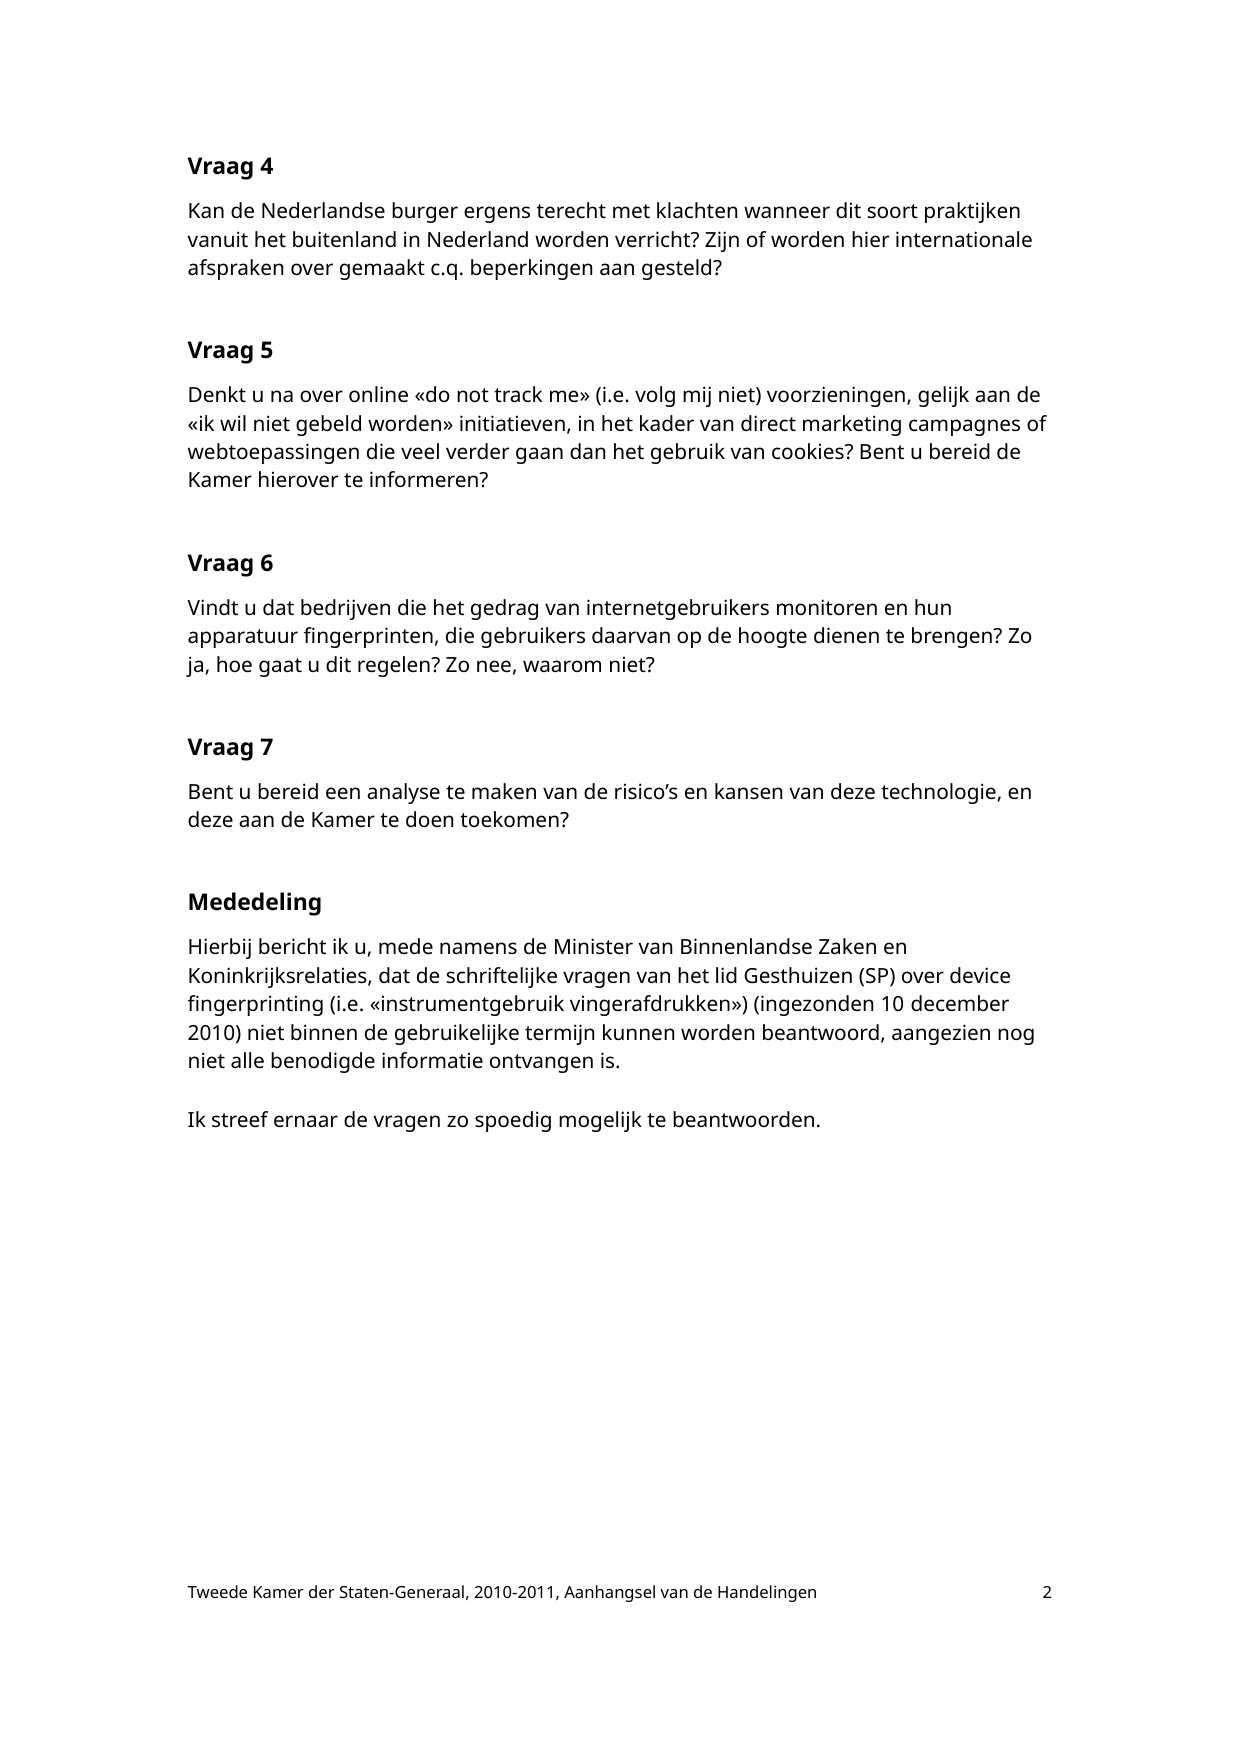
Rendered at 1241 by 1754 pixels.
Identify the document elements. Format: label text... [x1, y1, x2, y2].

text Vindt u dat bedrijven die het gedrag van internetgebruikers monitoren en hun apparatuur fingerprinten, die gebruikers daarvan op de hoogte dienen te brengen? Zo ja, hoe gaat u dit regelen? Zo nee, waarom niet? [187, 593, 1053, 678]
text Hierbij bericht ik u, mede namens de Minister van Binnenlandse Zaken en Koninkrijksrelaties, dat de schriftelijke vragen van het lid Gesthuizen (SP) over device fingerprinting (i.e. «instrumentgebruik vingerafdrukken») (ingezonden 10 december 2010) niet binnen de gebruikelijke termijn kunnen worden beantwoord, aangezien nog niet alle benodigde informatie ontvangen is. [187, 932, 1053, 1075]
subtitle Mededeling [187, 886, 1053, 917]
subtitle Vraag 7 [187, 731, 1053, 762]
subtitle Vraag 4 [187, 150, 1053, 181]
text Denkt u na over online «do not track me» (i.e. volg mij niet) voorzieningen, gelijk aan de «ik wil niet gebeld worden» initiatieven, in het kader van direct marketing campagnes of webtoepassingen die veel verder gaan dan het gebruik van cookies? Bent u bereid de Kamer hierover te informeren? [187, 380, 1053, 494]
subtitle Vraag 5 [187, 334, 1053, 365]
text Kan de Nederlandse burger ergens terecht met klachten wanneer dit soort praktijken vanuit het buitenland in Nederland worden verricht? Zijn of worden hier internationale afspraken over gemaakt c.q. beperkingen aan gesteld? [187, 196, 1053, 282]
text Ik streef ernaar de vragen zo spoedig mogelijk te beantwoorden. [187, 1105, 1053, 1133]
subtitle Vraag 6 [187, 547, 1053, 578]
text Bent u bereid een analyse te maken van de risico’s en kansen van deze technologie, en deze aan de Kamer te doen toekomen? [187, 777, 1053, 834]
